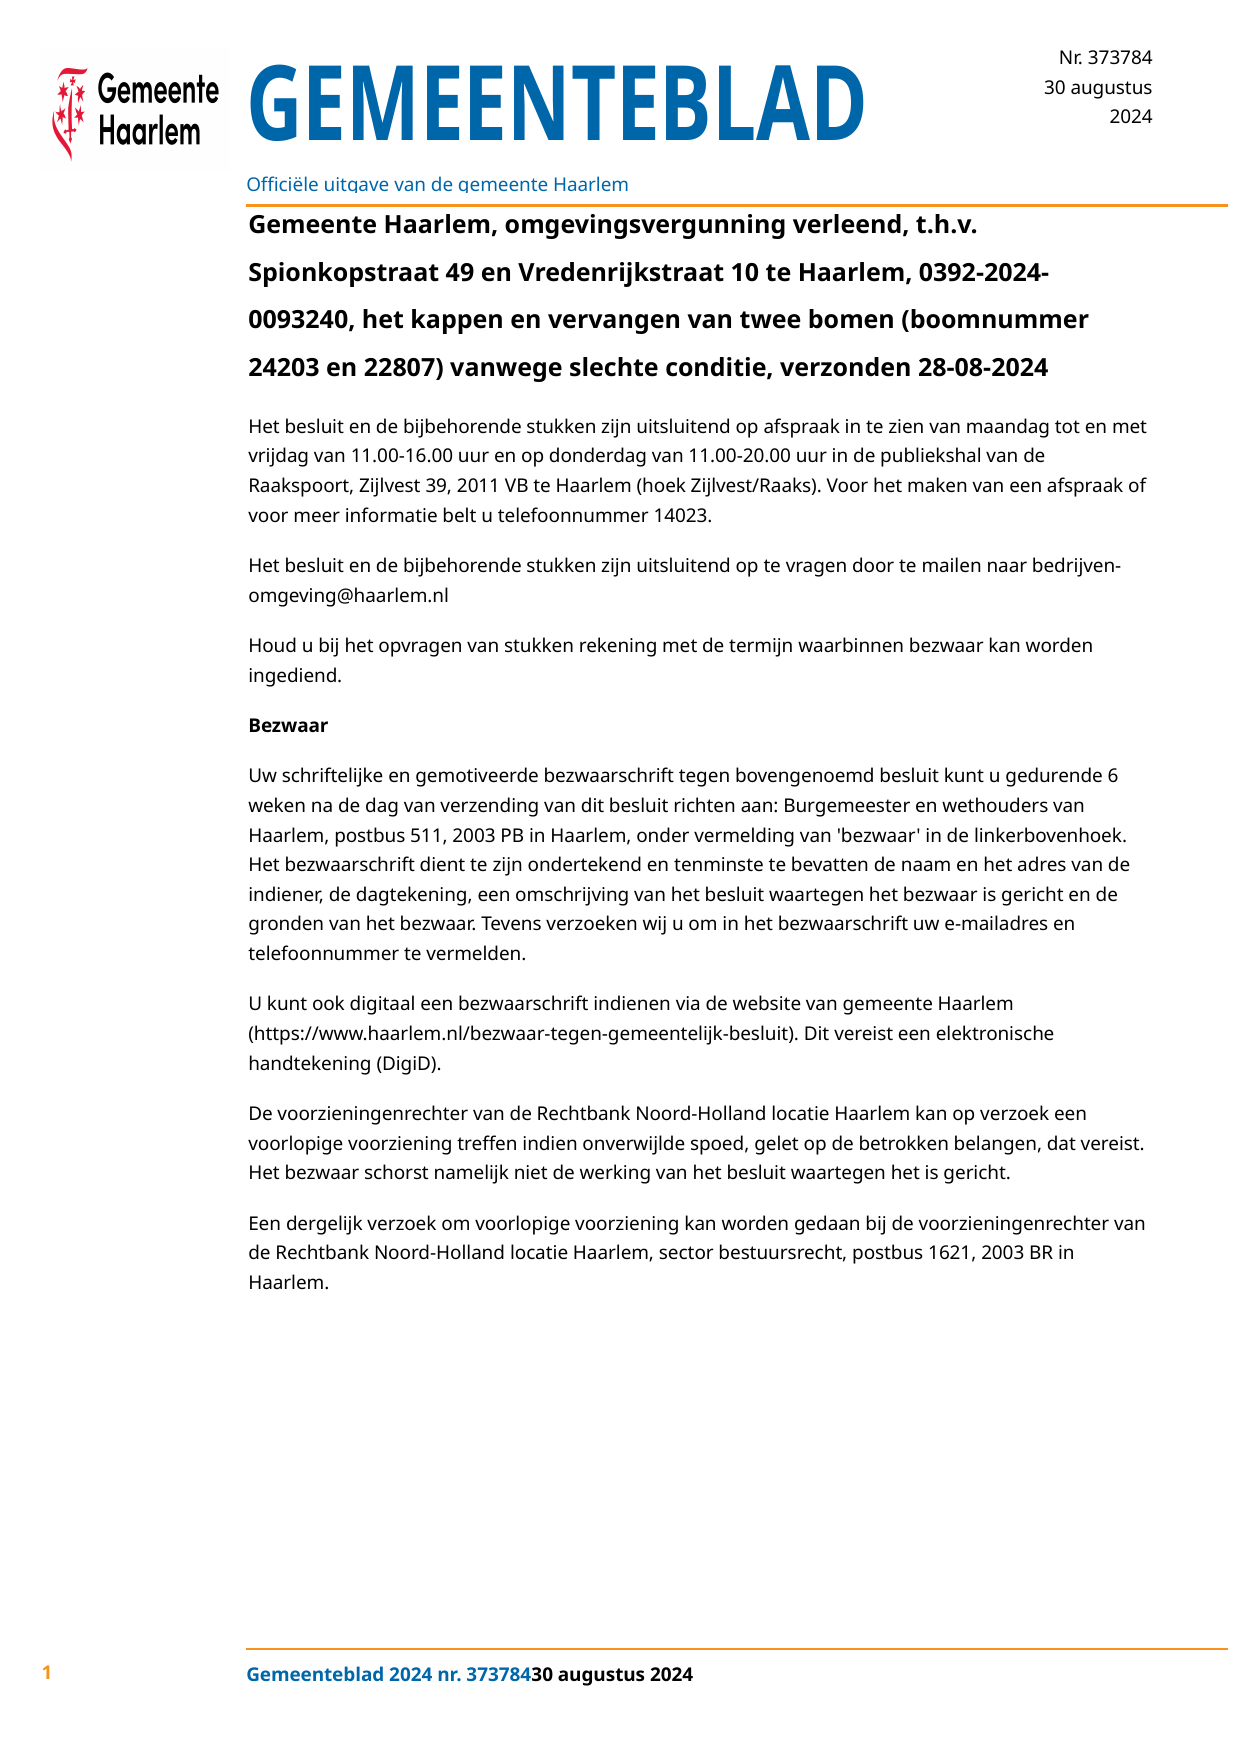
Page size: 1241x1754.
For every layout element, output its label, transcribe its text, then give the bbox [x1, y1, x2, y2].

text Gemeente Haarlem, omgevingsvergunning verleend, t.h.v. Spionkopstraat 49 en Vredenrijkstraat 10 te Haarlem, 0392-2024-0093240, het kappen en vervangen van twee bomen (boomnummer 24203 en 22807) vanwege slechte conditie, verzonden 28-08-2024 [248, 207, 1152, 384]
text Uw schriftelijke en gemotiveerde bezwaarschrift tegen bovengenoemd besluit kunt u gedurende 6 weken na de dag van verzending van dit besluit richten aan: Burgemeester en wethouders van Haarlem, postbus 511, 2003 PB in Haarlem, onder vermelding van 'bezwaar' in de linkerbovenhoek. Het bezwaarschrift dient te zijn ondertekend en tenminste te bevatten de naam en het adres van de indiener, de dagtekening, een omschrijving van het besluit waartegen het bezwaar is gericht en de gronden van het bezwaar. Tevens verzoeken wij u om in het bezwaarschrift uw e-mailadres en telefoonnummer te vermelden. [248, 763, 1152, 966]
text Houd u bij het opvragen van stukken rekening met de termijn waarbinnen bezwaar kan worden ingediend. [248, 632, 1152, 688]
text Bezwaar [248, 712, 1152, 738]
text De voorzieningenrechter van de Rechtbank Noord-Holland locatie Haarlem kan op verzoek een voorlopige voorziening treffen indien onverwijlde spoed, gelet op de betrokken belangen, dat vereist. Het bezwaar schorst namelijk niet de werking van het besluit waartegen het is gericht. [248, 1100, 1152, 1185]
picture [41, 47, 231, 172]
text U kunt ook digitaal een bezwaarschrift indienen via de website van gemeente Haarlem (https://www.haarlem.nl/bezwaar-tegen-gemeentelijk-besluit). Dit vereist een elektronische handtekening (DigiD). [248, 991, 1152, 1076]
text Het besluit en de bijbehorende stukken zijn uitsluitend op afspraak in te zien van maandag tot en met vrijdag van 11.00-16.00 uur en op donderdag van 11.00-20.00 uur in de publiekshal van de Raakspoort, Zijlvest 39, 2011 VB te Haarlem (hoek Zijlvest/Raaks). Voor het maken van een afspraak of voor meer informatie belt u telefoonnummer 14023. [248, 413, 1152, 528]
text Een dergelijk verzoek om voorlopige voorziening kan worden gedaan bij de voorzieningenrechter van de Rechtbank Noord-Holland locatie Haarlem, sector bestuursrecht, postbus 1621, 2003 BR in Haarlem. [248, 1210, 1152, 1295]
text Het besluit en de bijbehorende stukken zijn uitsluitend op te vragen door te mailen naar bedrijven-omgeving@haarlem.nl [248, 552, 1152, 608]
